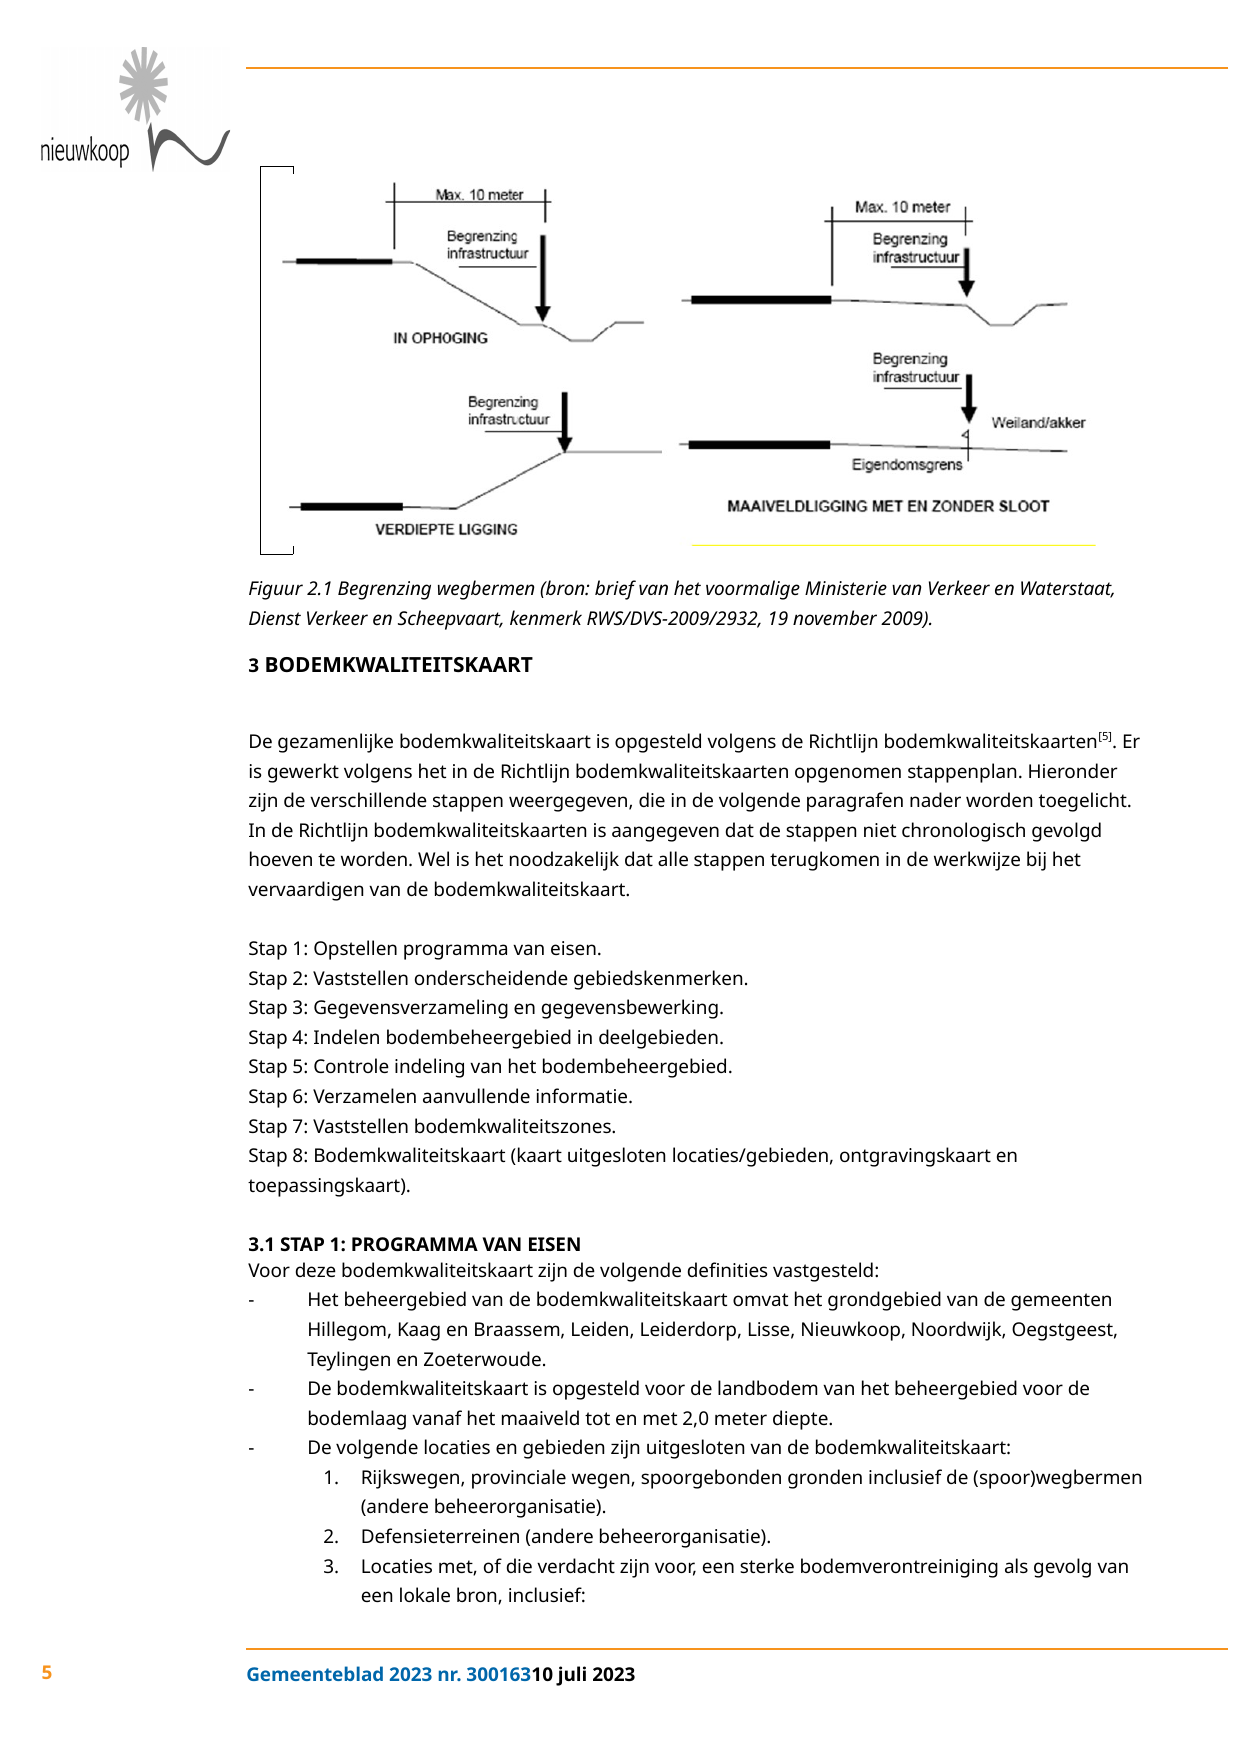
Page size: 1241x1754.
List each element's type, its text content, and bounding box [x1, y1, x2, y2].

text Stap 7: Vaststellen bodemkwaliteitszones. [248, 1113, 1152, 1139]
text Stap 2: Vaststellen onderscheidende gebiedskenmerken. [248, 965, 1152, 991]
text Stap 6: Verzamelen aanvullende informatie. [248, 1083, 1152, 1109]
list De volgende locaties en gebieden zijn uitgesloten van de bodemkwaliteitskaart: [248, 1434, 1152, 1460]
text Stap 5: Controle indeling van het bodembeheergebied. [248, 1054, 1152, 1079]
text 3 BODEMKWALITEITSKAART [248, 651, 1152, 679]
list Het beheergebied van de bodemkwaliteitskaart omvat het grondgebied van de gemeenten Hillegom, Kaag en Braassem, Leiden, Leiderdorp, Lisse, Nieuwkoop, Noordwijk, Oegstgeest, Teylingen en Zoeterwoude. [248, 1287, 1152, 1371]
text 3.1 STAP 1: PROGRAMMA VAN EISEN [248, 1231, 1152, 1257]
list Locaties met, of die verdacht zijn voor, een sterke bodemverontreiniging als gevolg van een lokale bron, inclusief: [323, 1553, 1152, 1608]
text Stap 3: Gegevensverzameling en gegevensbewerking. [248, 994, 1152, 1020]
list De bodemkwaliteitskaart is opgesteld voor de landbodem van het beheergebied voor de bodemlaag vanaf het maaiveld tot en met 2,0 meter diepte. [248, 1375, 1152, 1431]
text Stap 8: Bodemkwaliteitskaart (kaart uitgesloten locaties/gebieden, ontgravingskaart en toepassingskaart). [248, 1142, 1152, 1198]
picture [41, 47, 231, 172]
text Voor deze bodemkwaliteitskaart zijn de volgende definities vastgesteld: [248, 1257, 1152, 1283]
text Stap 1: Opstellen programma van eisen. [248, 935, 1152, 961]
list Defensieterreinen (andere beheerorganisatie). [323, 1523, 1152, 1549]
picture [268, 174, 1096, 546]
text Figuur 2.1 Begrenzing wegbermen (bron: brief van het voormalige Ministerie van Verkeer en Waterstaat, Dienst Verkeer en Scheepvaart, kenmerk RWS/DVS‐2009/2932, 19 november 2009). [248, 575, 1152, 631]
text Stap 4: Indelen bodembeheergebied in deelgebieden. [248, 1024, 1152, 1050]
text De gezamenlijke bodemkwaliteitskaart is opgesteld volgens de Richtlijn bodemkwaliteitskaarten[5]. Er is gewerkt volgens het in de Richtlijn bodemkwaliteitskaarten opgenomen stappenplan. Hieronder zijn de verschillende stappen weergegeven, die in de volgende paragrafen nader worden toegelicht. In de Richtlijn bodemkwaliteitskaarten is aangegeven dat de stappen niet chronologisch gevolgd hoeven te worden. Wel is het noodzakelijk dat alle stappen terugkomen in de werkwijze bij het vervaardigen van de bodemkwaliteitskaart. [248, 728, 1152, 902]
list Rijkswegen, provinciale wegen, spoorgebonden gronden inclusief de (spoor)wegbermen (andere beheerorganisatie). [323, 1464, 1152, 1519]
